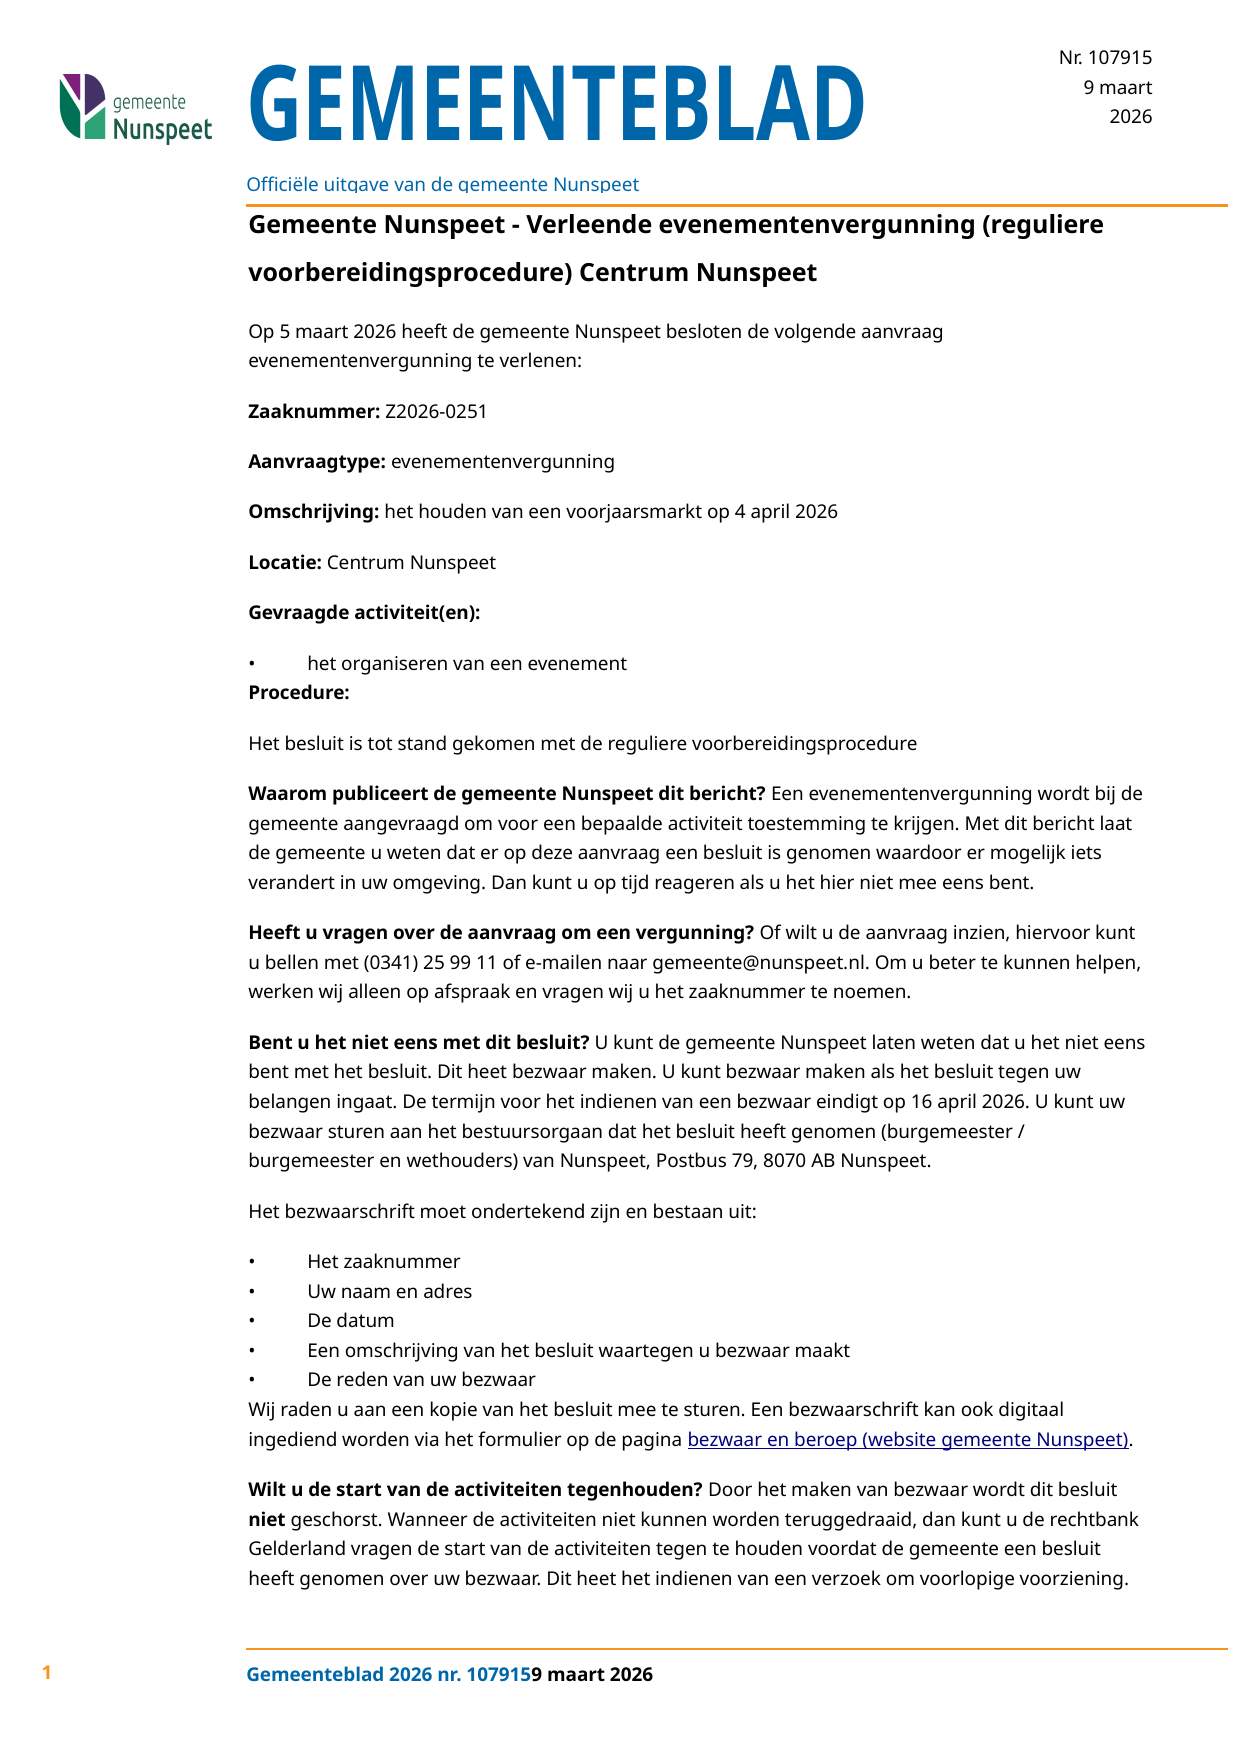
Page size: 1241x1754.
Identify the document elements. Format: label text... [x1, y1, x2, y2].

text Omschrijving: het houden van een voorjaarsmarkt op 4 april 2026 [248, 499, 1152, 524]
text Locatie: Centrum Nunspeet [248, 549, 1152, 575]
text Op 5 maart 2026 heeft de gemeente Nunspeet besloten de volgende aanvraag evenementenvergunning te verlenen: [248, 318, 1152, 373]
text Het besluit is tot stand gekomen met de reguliere voorbereidingsprocedure [248, 730, 1152, 756]
text Gevraagde activiteit(en): [248, 599, 1152, 625]
text Zaaknummer: Z2026-0251 [248, 398, 1152, 424]
text Wilt u de start van de activiteiten tegenhouden? Door het maken van bezwaar wordt dit besluit niet geschorst. Wanneer de activiteiten niet kunnen worden teruggedraaid, dan kunt u de rechtbank Gelderland vragen de start van de activiteiten tegen te houden voordat de gemeente een besluit heeft genomen over uw bezwaar. Dit heet het indienen van een verzoek om voorlopige voorziening. [248, 1476, 1152, 1591]
list Uw naam en adres [248, 1278, 1152, 1304]
text Heeft u vragen over de aanvraag om een vergunning? Of wilt u de aanvraag inzien, hiervoor kunt u bellen met (0341) 25 99 11 of e-mailen naar gemeente@nunspeet.nl. Om u beter te kunnen helpen, werken wij alleen op afspraak en vragen wij u het zaaknummer te noemen. [248, 919, 1152, 1004]
list het organiseren van een evenement [248, 650, 1152, 676]
text Aanvraagtype: evenementenvergunning [248, 448, 1152, 474]
text Wij raden u aan een kopie van het besluit mee te sturen. Een bezwaarschrift kan ook digitaal ingediend worden via het formulier op de pagina bezwaar en beroep (website gemeente Nunspeet). [248, 1396, 1152, 1452]
list De datum [248, 1307, 1152, 1333]
list Een omschrijving van het besluit waartegen u bezwaar maakt [248, 1337, 1152, 1363]
picture [41, 47, 231, 172]
text Het bezwaarschrift moet ondertekend zijn en bestaan uit: [248, 1198, 1152, 1224]
text Gemeente Nunspeet - Verleende evenementenvergunning (reguliere voorbereidingsprocedure) Centrum Nunspeet [248, 207, 1152, 288]
list De reden van uw bezwaar [248, 1367, 1152, 1392]
text Procedure: [248, 679, 1152, 705]
text Bent u het niet eens met dit besluit? U kunt de gemeente Nunspeet laten weten dat u het niet eens bent met het besluit. Dit heet bezwaar maken. U kunt bezwaar maken als het besluit tegen uw belangen ingaat. De termijn voor het indienen van een bezwaar eindigt op 16 april 2026. U kunt uw bezwaar sturen aan het bestuursorgaan dat het besluit heeft genomen (burgemeester / burgemeester en wethouders) van Nunspeet, Postbus 79, 8070 AB Nunspeet. [248, 1029, 1152, 1173]
list Het zaaknummer [248, 1248, 1152, 1274]
text Waarom publiceert de gemeente Nunspeet dit bericht? Een evenementenvergunning wordt bij de gemeente aangevraagd om voor een bepaalde activiteit toestemming te krijgen. Met dit bericht laat de gemeente u weten dat er op deze aanvraag een besluit is genomen waardoor er mogelijk iets verandert in uw omgeving. Dan kunt u op tijd reageren als u het hier niet mee eens bent. [248, 780, 1152, 895]
